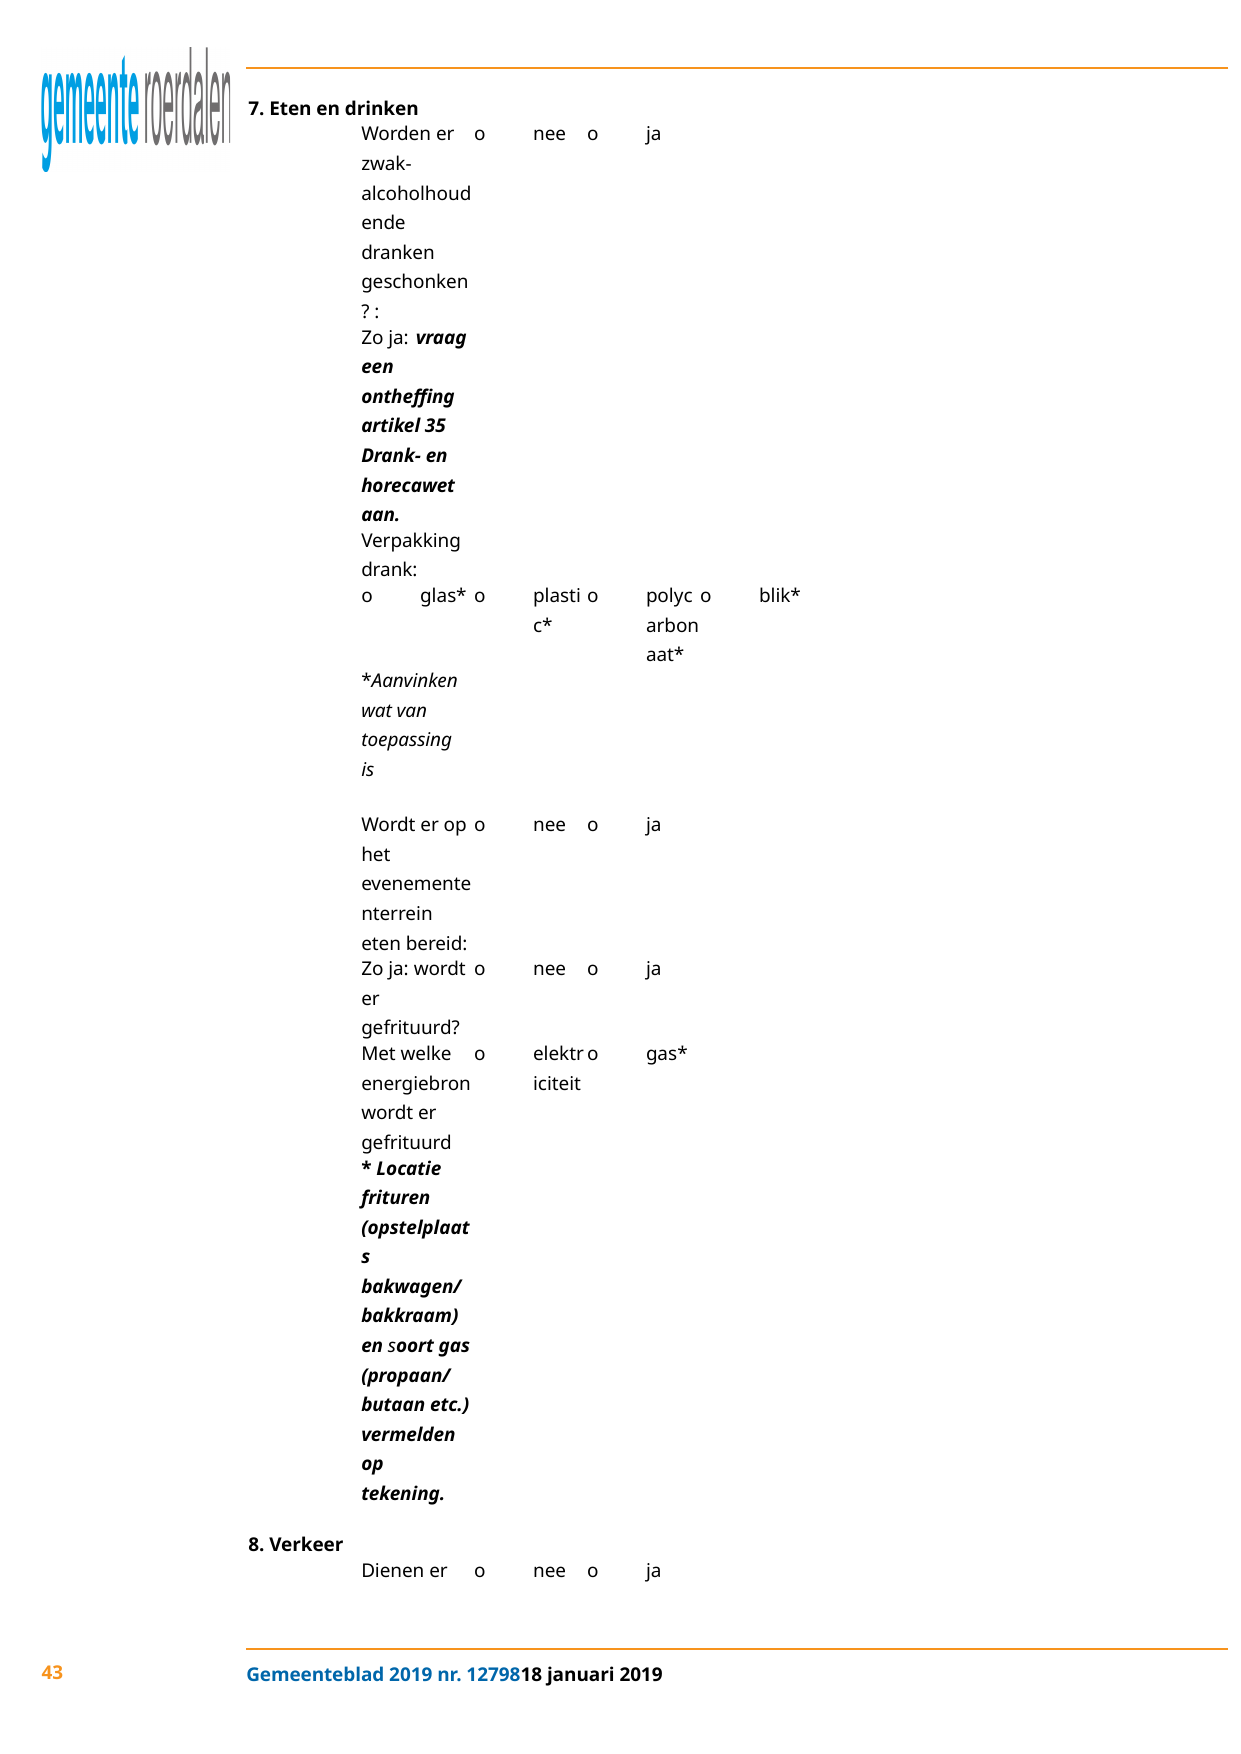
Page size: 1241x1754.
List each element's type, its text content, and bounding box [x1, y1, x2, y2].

table_cell [248, 955, 361, 1040]
table_cell [248, 1506, 361, 1532]
table_cell [248, 527, 361, 582]
table_cell Met welke energiebron wordt er gefrituurd [361, 1040, 474, 1155]
picture [41, 134, 48, 172]
table_cell Worden er zwak- alcoholhoudende dranken geschonken? : [361, 121, 474, 324]
table_cell nee [474, 782, 587, 955]
table_cell nee [474, 955, 587, 1040]
table_cell ja [587, 121, 700, 324]
picture [41, 47, 231, 172]
table_cell 8. Verkeer [248, 1532, 474, 1557]
table_cell [248, 782, 361, 955]
table_cell * Locatie frituren (opstelplaats bakwagen/bakkraam) en soort gas (propaan/ butaan etc.) vermelden op tekening. [361, 1155, 474, 1506]
table_cell [474, 667, 587, 782]
table_cell elektriciteit [474, 1040, 587, 1155]
table_cell [248, 667, 361, 782]
table_header 7. Eten en drinken [248, 95, 700, 121]
table_cell Dienen er [361, 1558, 474, 1583]
table_cell blik* [700, 583, 813, 667]
table_cell [248, 121, 361, 324]
table_cell [248, 1558, 361, 1583]
table_cell [474, 527, 587, 582]
table_cell glas* [361, 583, 474, 667]
table_cell [361, 1506, 474, 1532]
table_cell gas* [587, 1040, 700, 1155]
table_cell Zo ja: wordt er gefrituurd? [361, 955, 474, 1040]
table_cell [248, 1040, 361, 1155]
table_cell [474, 1506, 587, 1532]
table_cell nee [474, 121, 587, 324]
table_cell [248, 1155, 361, 1506]
table_cell ja [587, 1558, 700, 1583]
table_cell [248, 583, 361, 667]
table_cell Zo ja: vraag een ontheffing artikel 35 Drank- en horecawet aan. [361, 324, 474, 527]
table_cell *Aanvinken wat van toepassing is [361, 667, 474, 782]
table_cell polycarbonaat* [587, 583, 700, 667]
table_cell nee [474, 1558, 587, 1583]
table_cell Wordt er op het evenemententerrein eten bereid: [361, 782, 474, 955]
table_cell [248, 324, 361, 527]
table_cell [587, 1532, 700, 1557]
table_cell Verpakking drank: [361, 527, 474, 582]
table_cell ja [587, 782, 700, 955]
table_cell plastic* [474, 583, 587, 667]
table_cell ja [587, 955, 700, 1040]
table_cell [474, 1532, 587, 1557]
